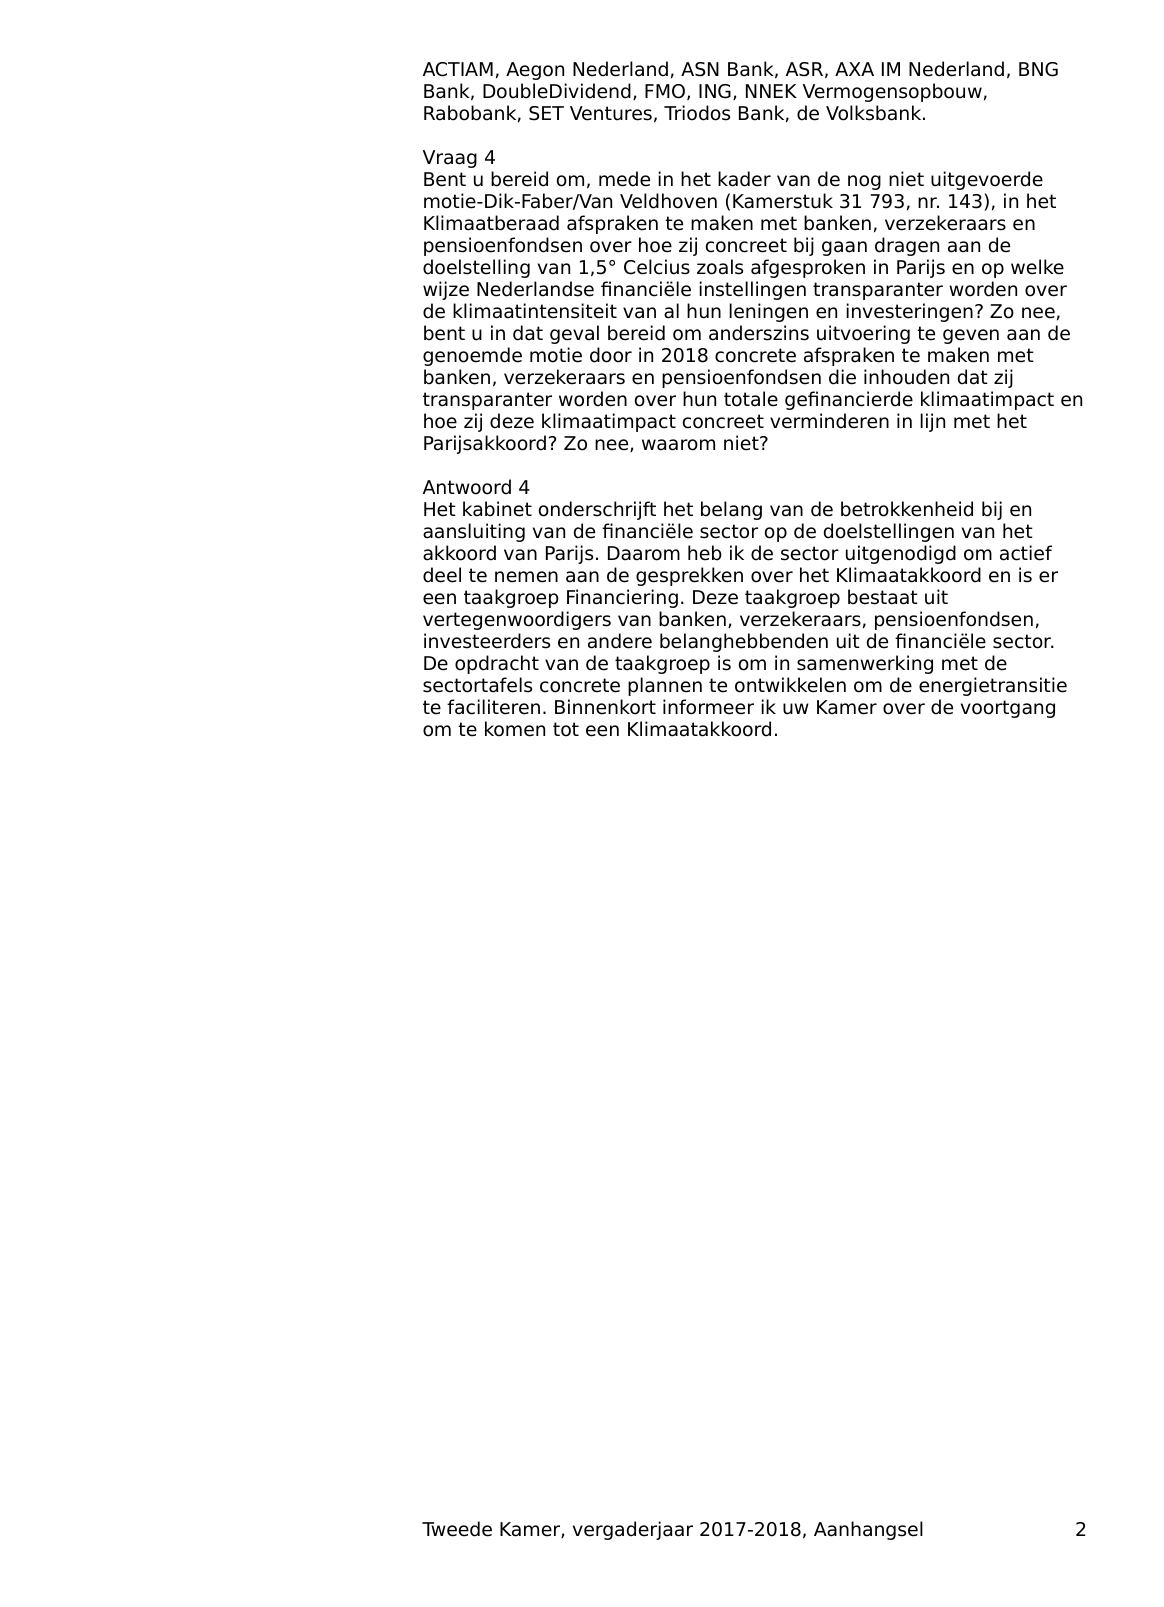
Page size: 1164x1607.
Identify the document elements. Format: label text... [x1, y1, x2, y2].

text Het kabinet onderschrijft het belang van de betrokkenheid bij en aansluiting van de financiële sector op de doelstellingen van het akkoord van Parijs. Daarom heb ik de sector uitgenodigd om actief deel te nemen aan de gesprekken over het Klimaatakkoord en is er een taakgroep Financiering. Deze taakgroep bestaat uit vertegenwoordigers van banken, verzekeraars, pensioenfondsen, investeerders en andere belanghebbenden uit de financiële sector. De opdracht van de taakgroep is om in samenwerking met de sectortafels concrete plannen te ontwikkelen om de energietransitie te faciliteren. Binnenkort informeer ik uw Kamer over de voortgang om te komen tot een Klimaatakkoord. [422, 499, 1087, 741]
text Bent u bereid om, mede in het kader van de nog niet uitgevoerde motie-Dik-Faber/Van Veldhoven (Kamerstuk 31 793, nr. 143), in het Klimaatberaad afspraken te maken met banken, verzekeraars en pensioenfondsen over hoe zij concreet bij gaan dragen aan de doelstelling van 1,5° Celcius zoals afgesproken in Parijs en op welke wijze Nederlandse financiële instellingen transparanter worden over de klimaatintensiteit van al hun leningen en investeringen? Zo nee, bent u in dat geval bereid om anderszins uitvoering te geven aan de genoemde motie door in 2018 concrete afspraken te maken met banken, verzekeraars en pensioenfondsen die inhouden dat zij transparanter worden over hun totale gefinancierde klimaatimpact en hoe zij deze klimaatimpact concreet verminderen in lijn met het Parijsakkoord? Zo nee, waarom niet? [422, 169, 1087, 455]
text Antwoord 4 [422, 477, 1087, 499]
text Vraag 4 [422, 147, 1087, 169]
text ACTIAM, Aegon Nederland, ASN Bank, ASR, AXA IM Nederland, BNG Bank, DoubleDividend, FMO, ING, NNEK Vermogensopbouw, Rabobank, SET Ventures, Triodos Bank, de Volksbank. [422, 59, 1087, 125]
